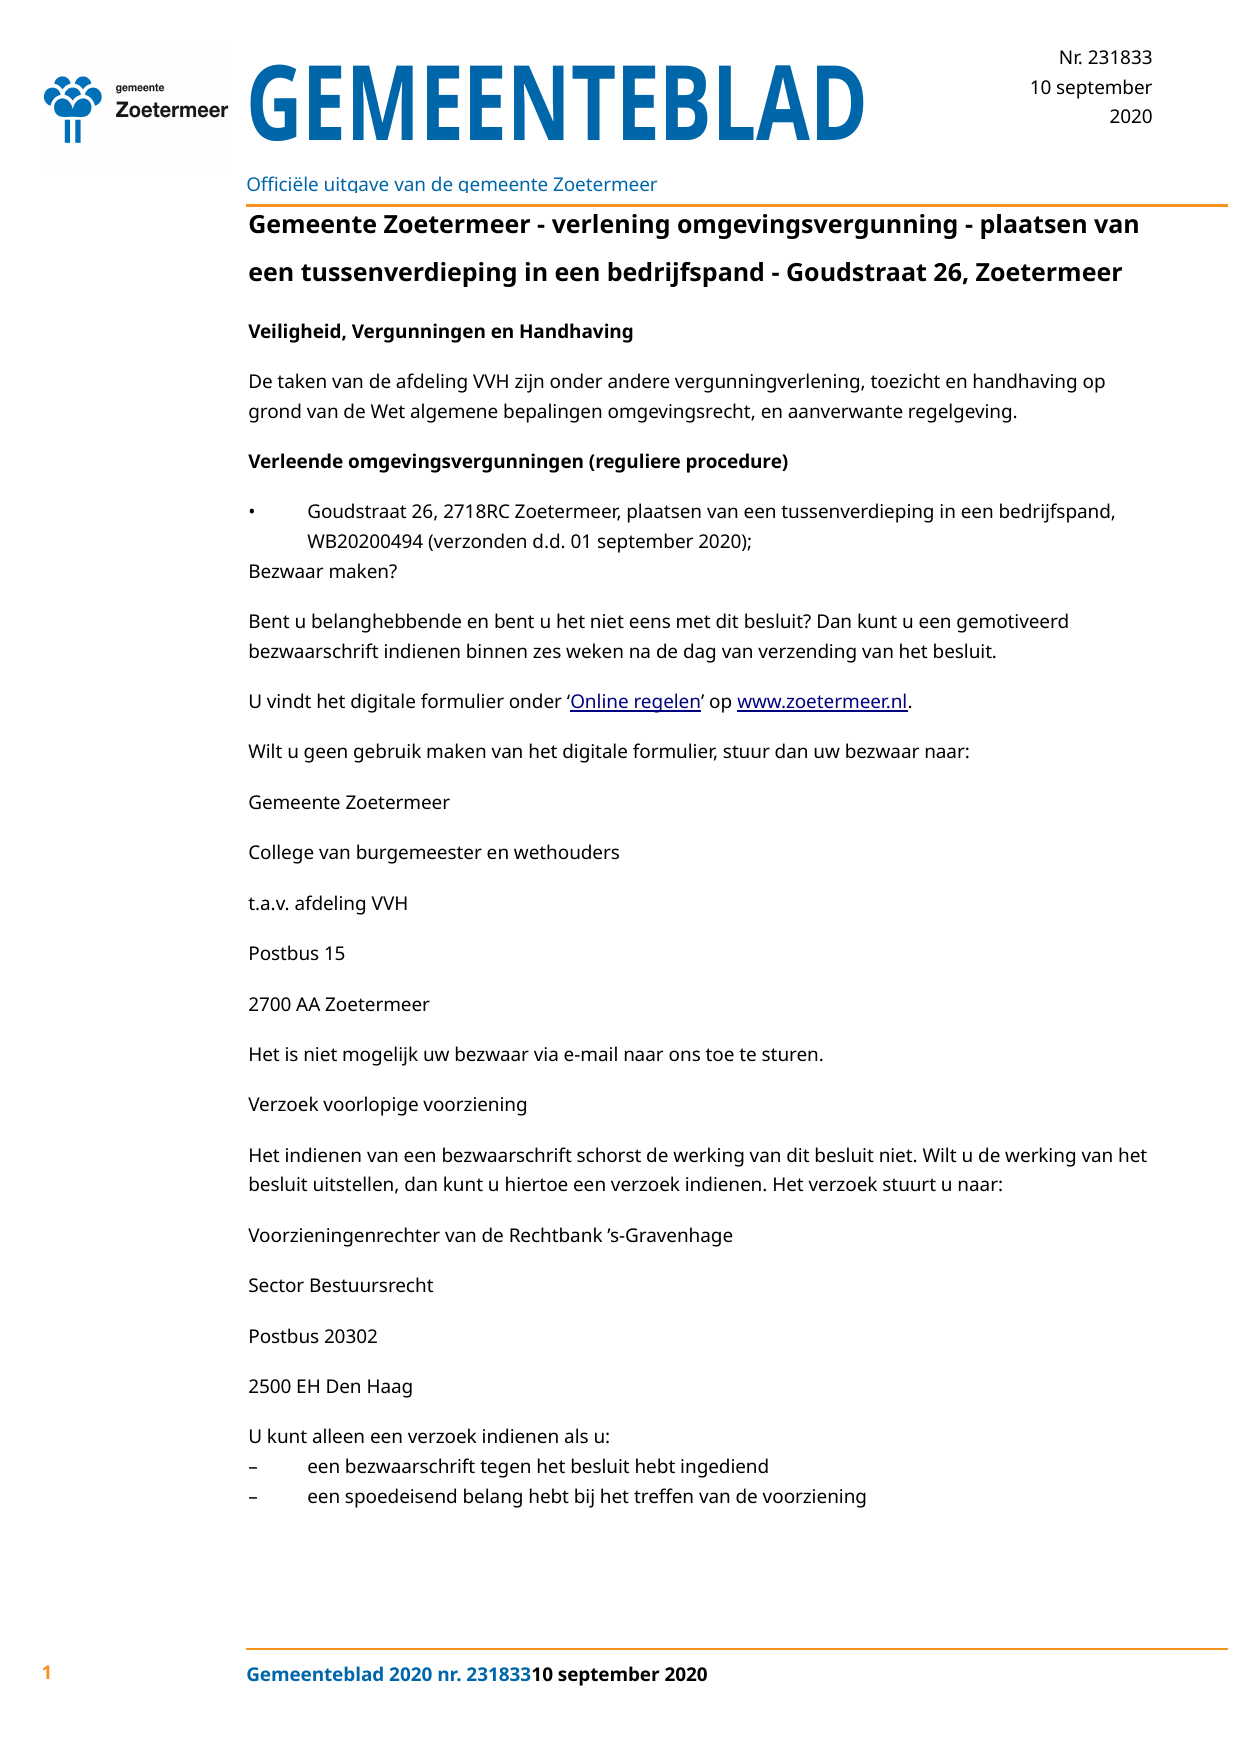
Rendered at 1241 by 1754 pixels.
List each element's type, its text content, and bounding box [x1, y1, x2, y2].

text Het indienen van een bezwaarschrift schorst de werking van dit besluit niet. Wilt u de werking van het besluit uitstellen, dan kunt u hiertoe een verzoek indienen. Het verzoek stuurt u naar: [248, 1142, 1152, 1197]
text Veiligheid, Vergunningen en Handhaving [248, 318, 1152, 344]
text Postbus 15 [248, 940, 1152, 966]
list een bezwaarschrift tegen het besluit hebt ingediend [248, 1453, 1152, 1479]
text Postbus 20302 [248, 1323, 1152, 1349]
picture [41, 47, 231, 172]
text 2700 AA Zoetermeer [248, 991, 1152, 1017]
text Voorzieningenrechter van de Rechtbank ’s-Gravenhage [248, 1222, 1152, 1248]
text 2500 EH Den Haag [248, 1373, 1152, 1399]
text Verzoek voorlopige voorziening [248, 1092, 1152, 1117]
text Het is niet mogelijk uw bezwaar via e-mail naar ons toe te sturen. [248, 1041, 1152, 1067]
text De taken van de afdeling VVH zijn onder andere vergunningverlening, toezicht en handhaving op grond van de Wet algemene bepalingen omgevingsrecht, en aanverwante regelgeving. [248, 368, 1152, 424]
text Sector Bestuursrecht [248, 1272, 1152, 1298]
text Wilt u geen gebruik maken van het digitale formulier, stuur dan uw bezwaar naar: [248, 739, 1152, 764]
text Bent u belanghebbende en bent u het niet eens met dit besluit? Dan kunt u een gemotiveerd bezwaarschrift indienen binnen zes weken na de dag van verzending van het besluit. [248, 608, 1152, 664]
text Gemeente Zoetermeer - verlening omgevingsvergunning - plaatsen van een tussenverdieping in een bedrijfspand - Goudstraat 26, Zoetermeer [248, 207, 1152, 288]
text College van burgemeester en wethouders [248, 839, 1152, 865]
text t.a.v. afdeling VVH [248, 890, 1152, 916]
list Goudstraat 26, 2718RC Zoetermeer, plaatsen van een tussenverdieping in een bedrijfspand, WB20200494 (verzonden d.d. 01 september 2020); [248, 499, 1152, 554]
text Gemeente Zoetermeer [248, 789, 1152, 815]
text U vindt het digitale formulier onder ‘Online regelen’ op www.zoetermeer.nl. [248, 688, 1152, 714]
text U kunt alleen een verzoek indienen als u: [248, 1424, 1152, 1449]
text Verleende omgevingsvergunningen (reguliere procedure) [248, 448, 1152, 474]
text Bezwaar maken? [248, 558, 1152, 584]
list een spoedeisend belang hebt bij het treffen van de voorziening [248, 1483, 1152, 1509]
